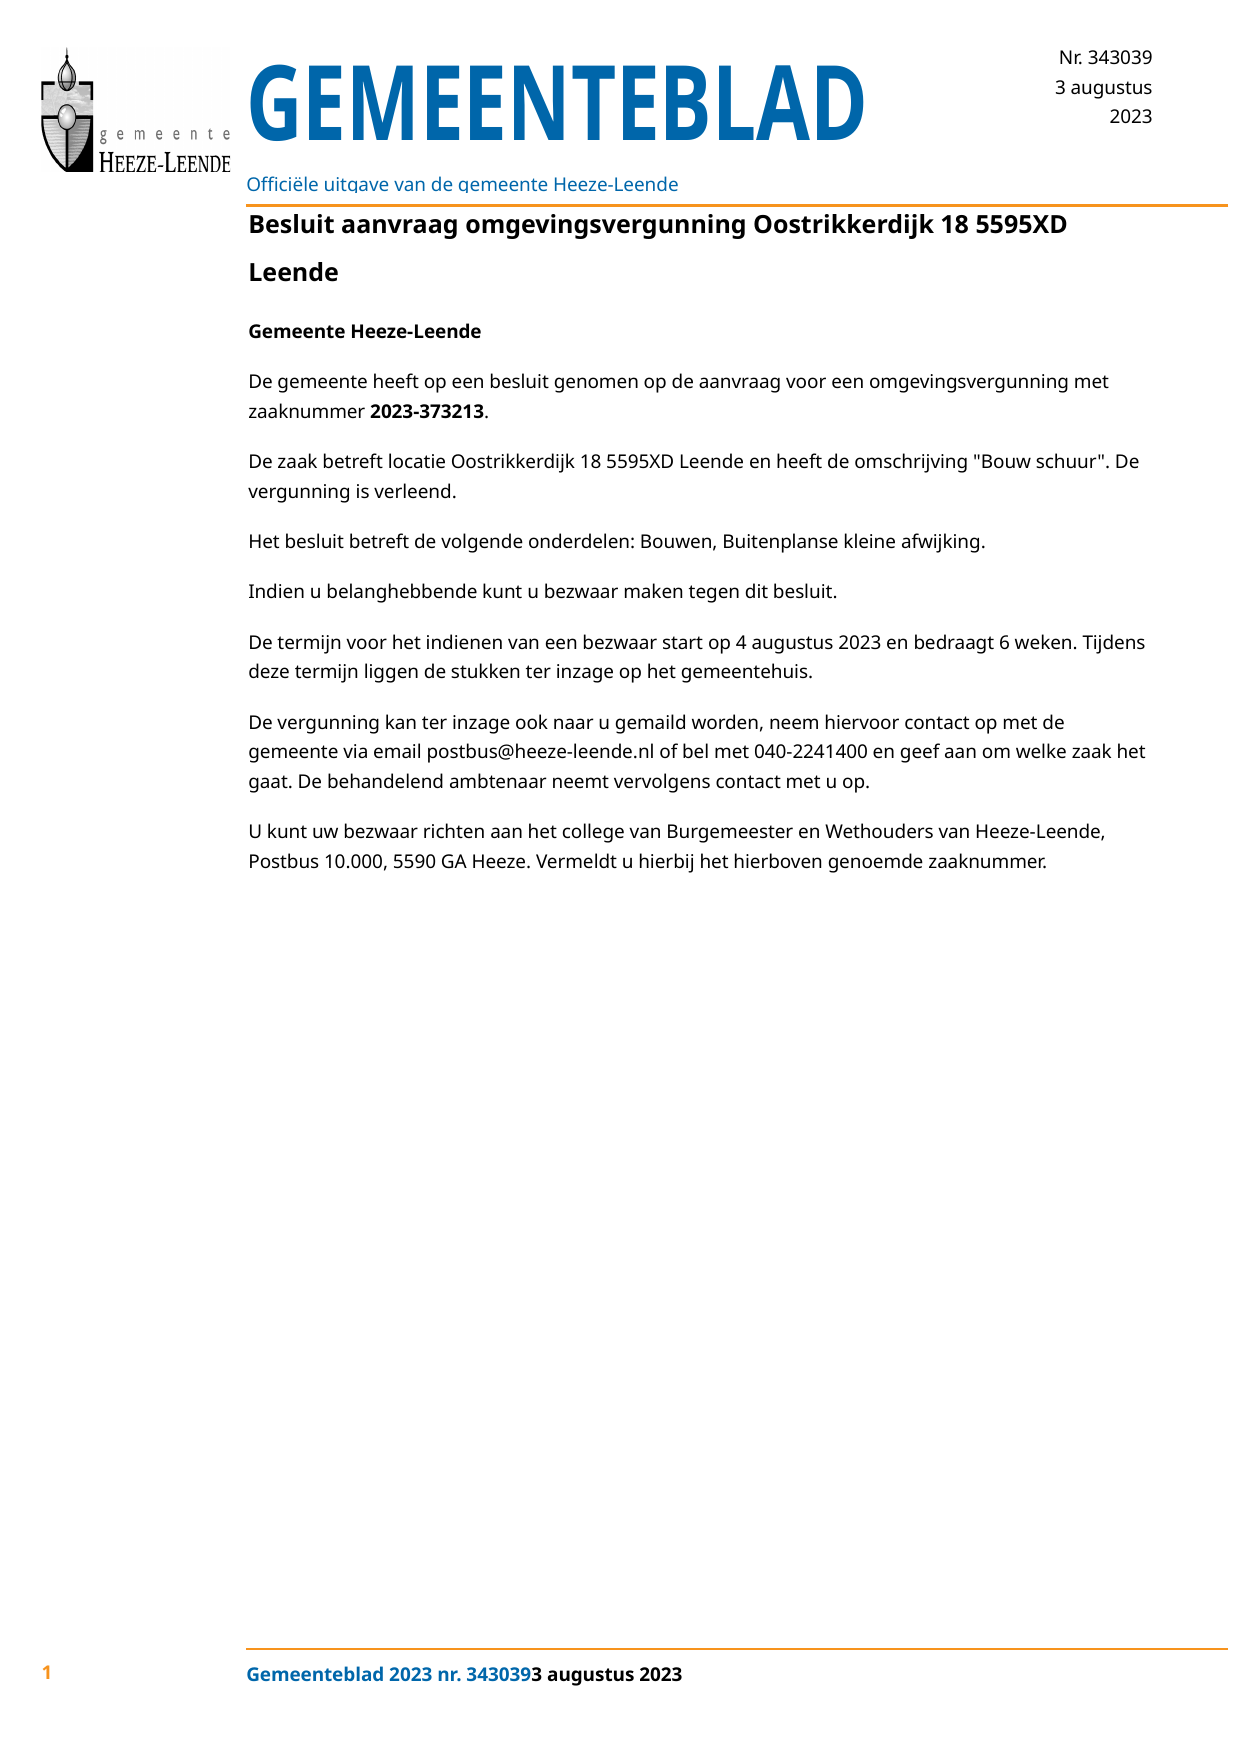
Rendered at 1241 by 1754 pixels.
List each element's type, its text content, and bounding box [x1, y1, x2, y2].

text De vergunning kan ter inzage ook naar u gemaild worden, neem hiervoor contact op met de gemeente via email postbus@heeze-leende.nl of bel met 040-2241400 en geef aan om welke zaak het gaat. De behandelend ambtenaar neemt vervolgens contact met u op. [248, 709, 1152, 794]
text Indien u belanghebbende kunt u bezwaar maken tegen dit besluit. [248, 579, 1152, 604]
picture [41, 47, 231, 172]
text Het besluit betreft de volgende onderdelen: Bouwen, Buitenplanse kleine afwijking. [248, 528, 1152, 554]
text De gemeente heeft op een besluit genomen op de aanvraag voor een omgevingsvergunning met zaaknummer 2023-373213. [248, 368, 1152, 424]
text De termijn voor het indienen van een bezwaar start op 4 augustus 2023 en bedraagt 6 weken. Tijdens deze termijn liggen de stukken ter inzage op het gemeentehuis. [248, 629, 1152, 684]
text Gemeente Heeze-Leende [248, 318, 1152, 344]
text De zaak betreft locatie Oostrikkerdijk 18 5595XD Leende en heeft de omschrijving "Bouw schuur". De vergunning is verleend. [248, 448, 1152, 504]
text U kunt uw bezwaar richten aan het college van Burgemeester en Wethouders van Heeze-Leende, Postbus 10.000, 5590 GA Heeze. Vermeldt u hierbij het hierboven genoemde zaaknummer. [248, 819, 1152, 874]
text Besluit aanvraag omgevingsvergunning Oostrikkerdijk 18 5595XD Leende [248, 207, 1152, 288]
